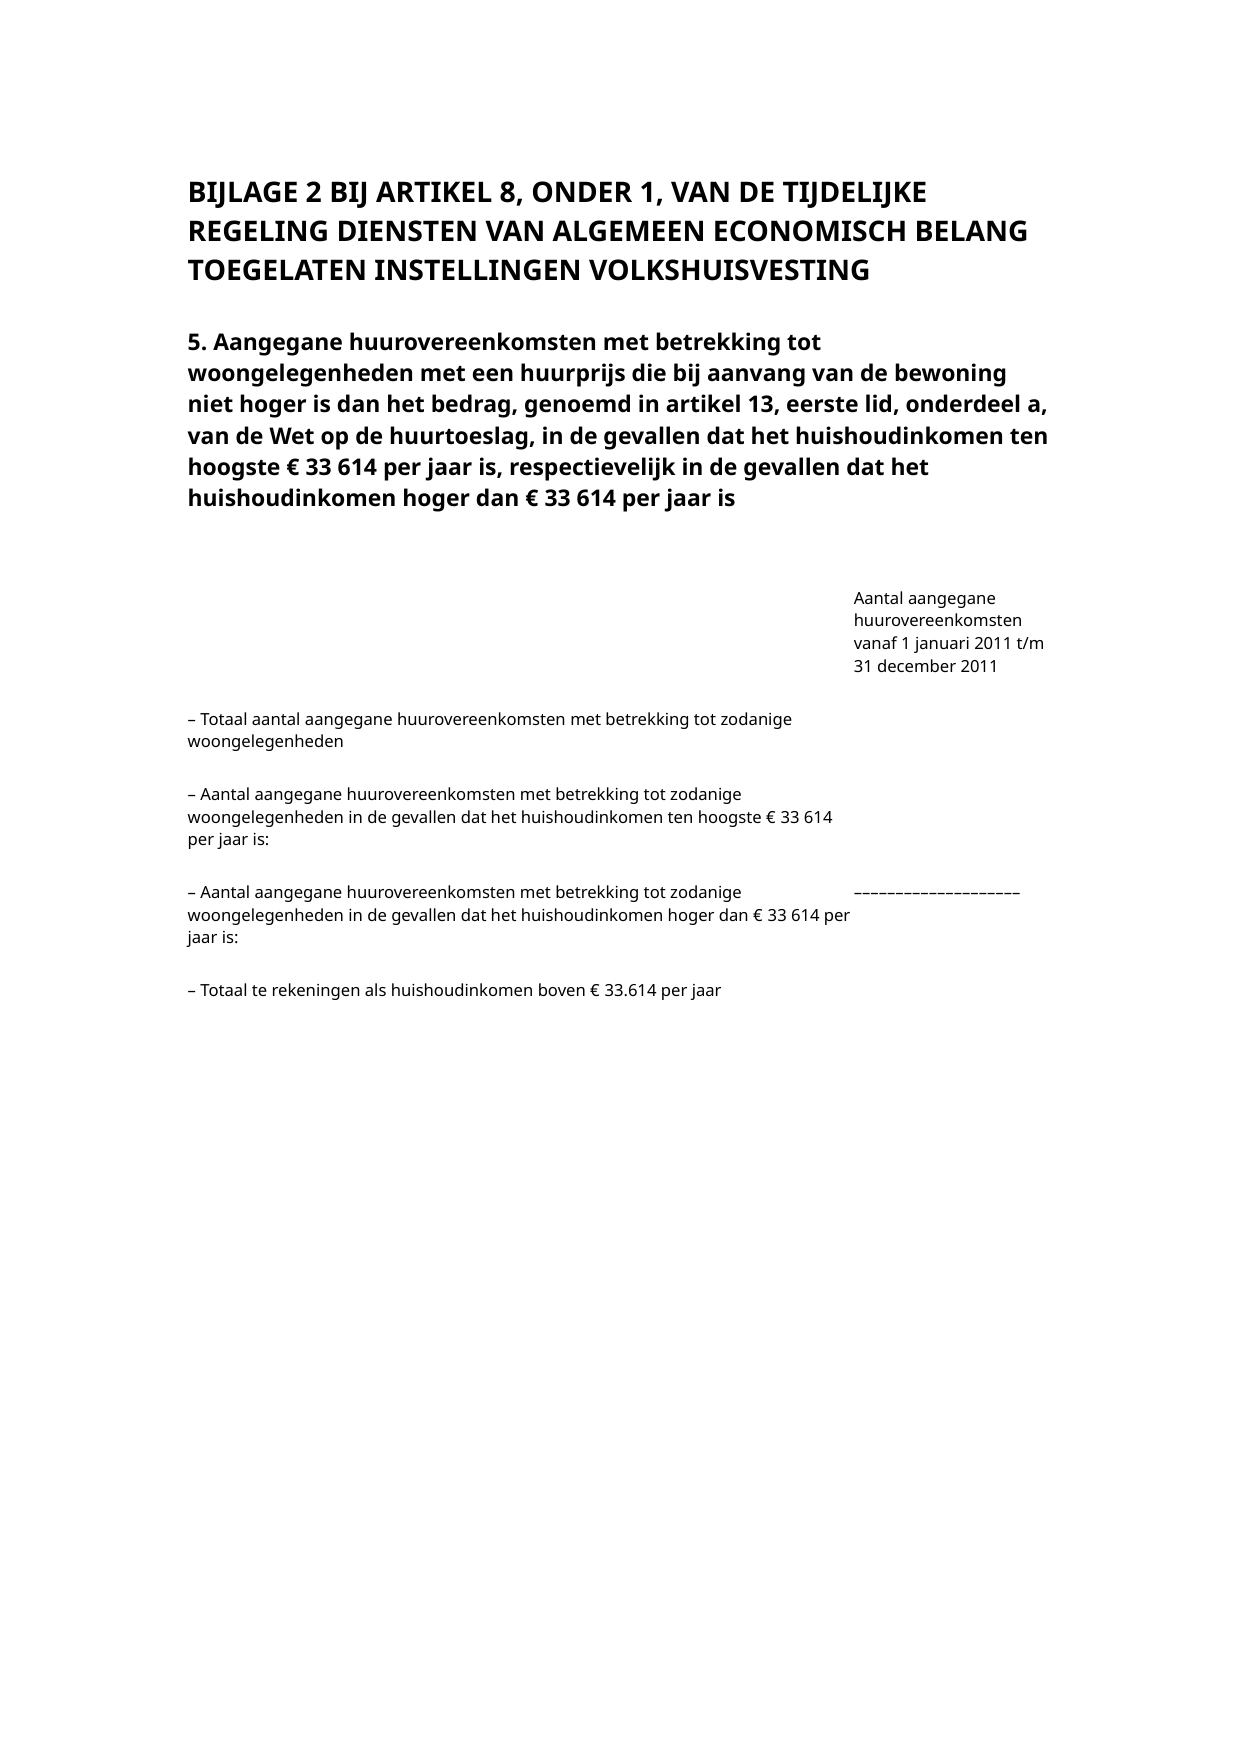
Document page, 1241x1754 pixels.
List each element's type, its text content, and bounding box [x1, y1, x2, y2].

table_header Aantal aangegane huurovereenkomsten vanaf 1 januari 2011 t/m 31 december 2011 [854, 586, 1053, 707]
table_header [188, 586, 853, 707]
table_cell –––––––––––––––––––– [854, 881, 1053, 979]
subtitle 5. Aangegane huurovereenkomsten met betrekking tot woongelegenheden met een huurprijs die bij aanvang van de bewoning niet hoger is dan het bedrag, genoemd in artikel 13, eerste lid, onderdeel a, van de Wet op de huurtoeslag, in de gevallen dat het huishoudinkomen ten hoogste € 33 614 per jaar is, respectievelijk in de gevallen dat het huishoudinkomen hoger dan € 33 614 per jaar is [187, 326, 1053, 513]
table_cell – Totaal te rekeningen als huishoudinkomen boven € 33.614 per jaar [188, 979, 853, 1037]
subtitle BIJLAGE 2 BIJ ARTIKEL 8, ONDER 1, VAN DE TIJDELIJKE REGELING DIENSTEN VAN ALGEMEEN ECONOMISCH BELANG TOEGELATEN INSTELLINGEN VOLKSHUISVESTING [187, 172, 1053, 288]
table_cell [854, 707, 1053, 783]
table_cell – Aantal aangegane huurovereenkomsten met betrekking tot zodanige woongelegenheden in de gevallen dat het huishoudinkomen hoger dan € 33 614 per jaar is: [188, 881, 853, 979]
table_cell – Aantal aangegane huurovereenkomsten met betrekking tot zodanige woongelegenheden in de gevallen dat het huishoudinkomen ten hoogste € 33 614 per jaar is: [188, 783, 853, 881]
table_cell – Totaal aantal aangegane huurovereenkomsten met betrekking tot zodanige woongelegenheden [188, 707, 853, 783]
table_cell [854, 979, 1053, 1037]
table_cell [854, 783, 1053, 881]
